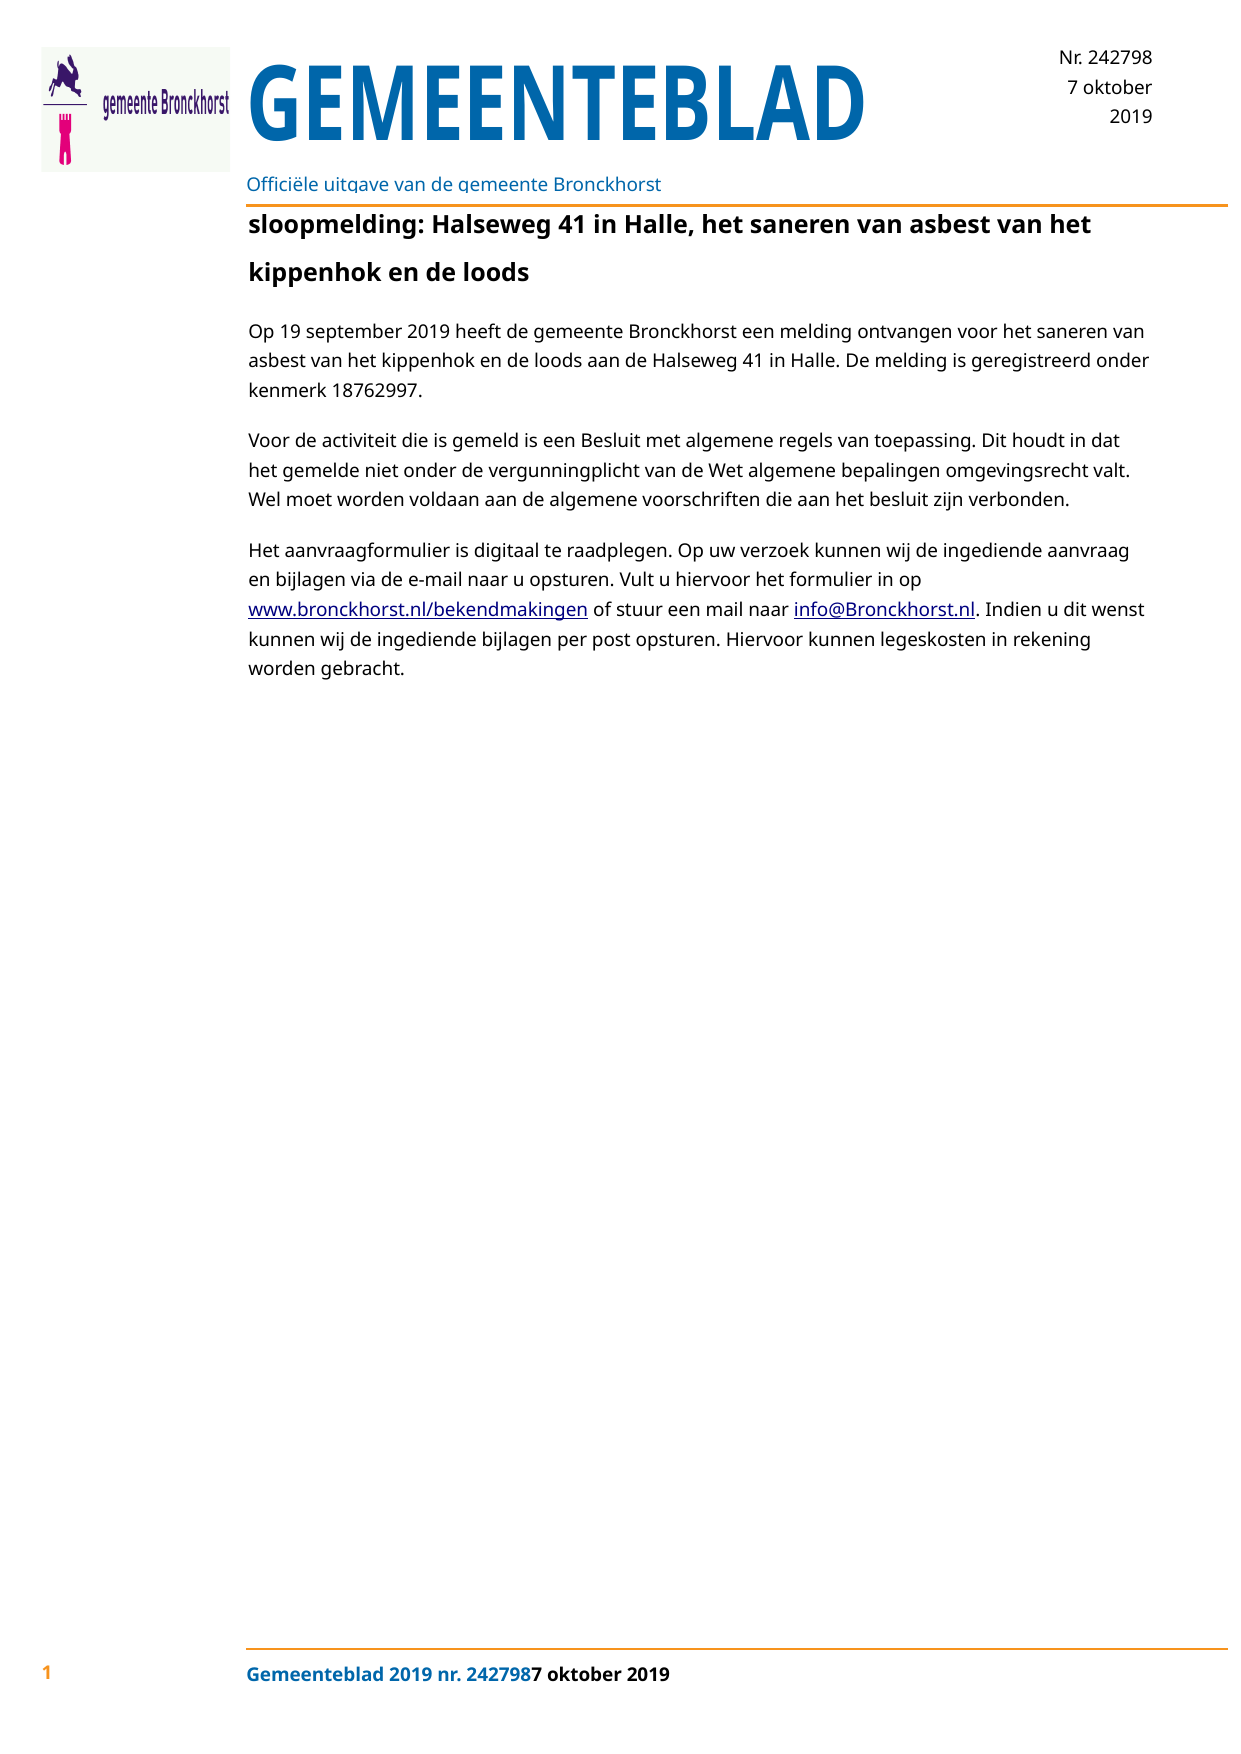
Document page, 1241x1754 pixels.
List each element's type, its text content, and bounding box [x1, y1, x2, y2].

text Voor de activiteit die is gemeld is een Besluit met algemene regels van toepassing. Dit houdt in dat het gemelde niet onder de vergunningplicht van de Wet algemene bepalingen omgevingsrecht valt. Wel moet worden voldaan aan de algemene voorschriften die aan het besluit zijn verbonden. [248, 427, 1152, 512]
picture [41, 47, 231, 172]
text Op 19 september 2019 heeft de gemeente Bronckhorst een melding ontvangen voor het saneren van asbest van het kippenhok en de loods aan de Halseweg 41 in Halle. De melding is geregistreerd onder kenmerk 18762997. [248, 318, 1152, 403]
text Het aanvraagformulier is digitaal te raadplegen. Op uw verzoek kunnen wij de ingediende aanvraag en bijlagen via de e-mail naar u opsturen. Vult u hiervoor het formulier in op www.bronckhorst.nl/bekendmakingen of stuur een mail naar info@Bronckhorst.nl. Indien u dit wenst kunnen wij de ingediende bijlagen per post opsturen. Hiervoor kunnen legeskosten in rekening worden gebracht. [248, 537, 1152, 681]
text sloopmelding: Halseweg 41 in Halle, het saneren van asbest van het kippenhok en de loods [248, 207, 1152, 288]
